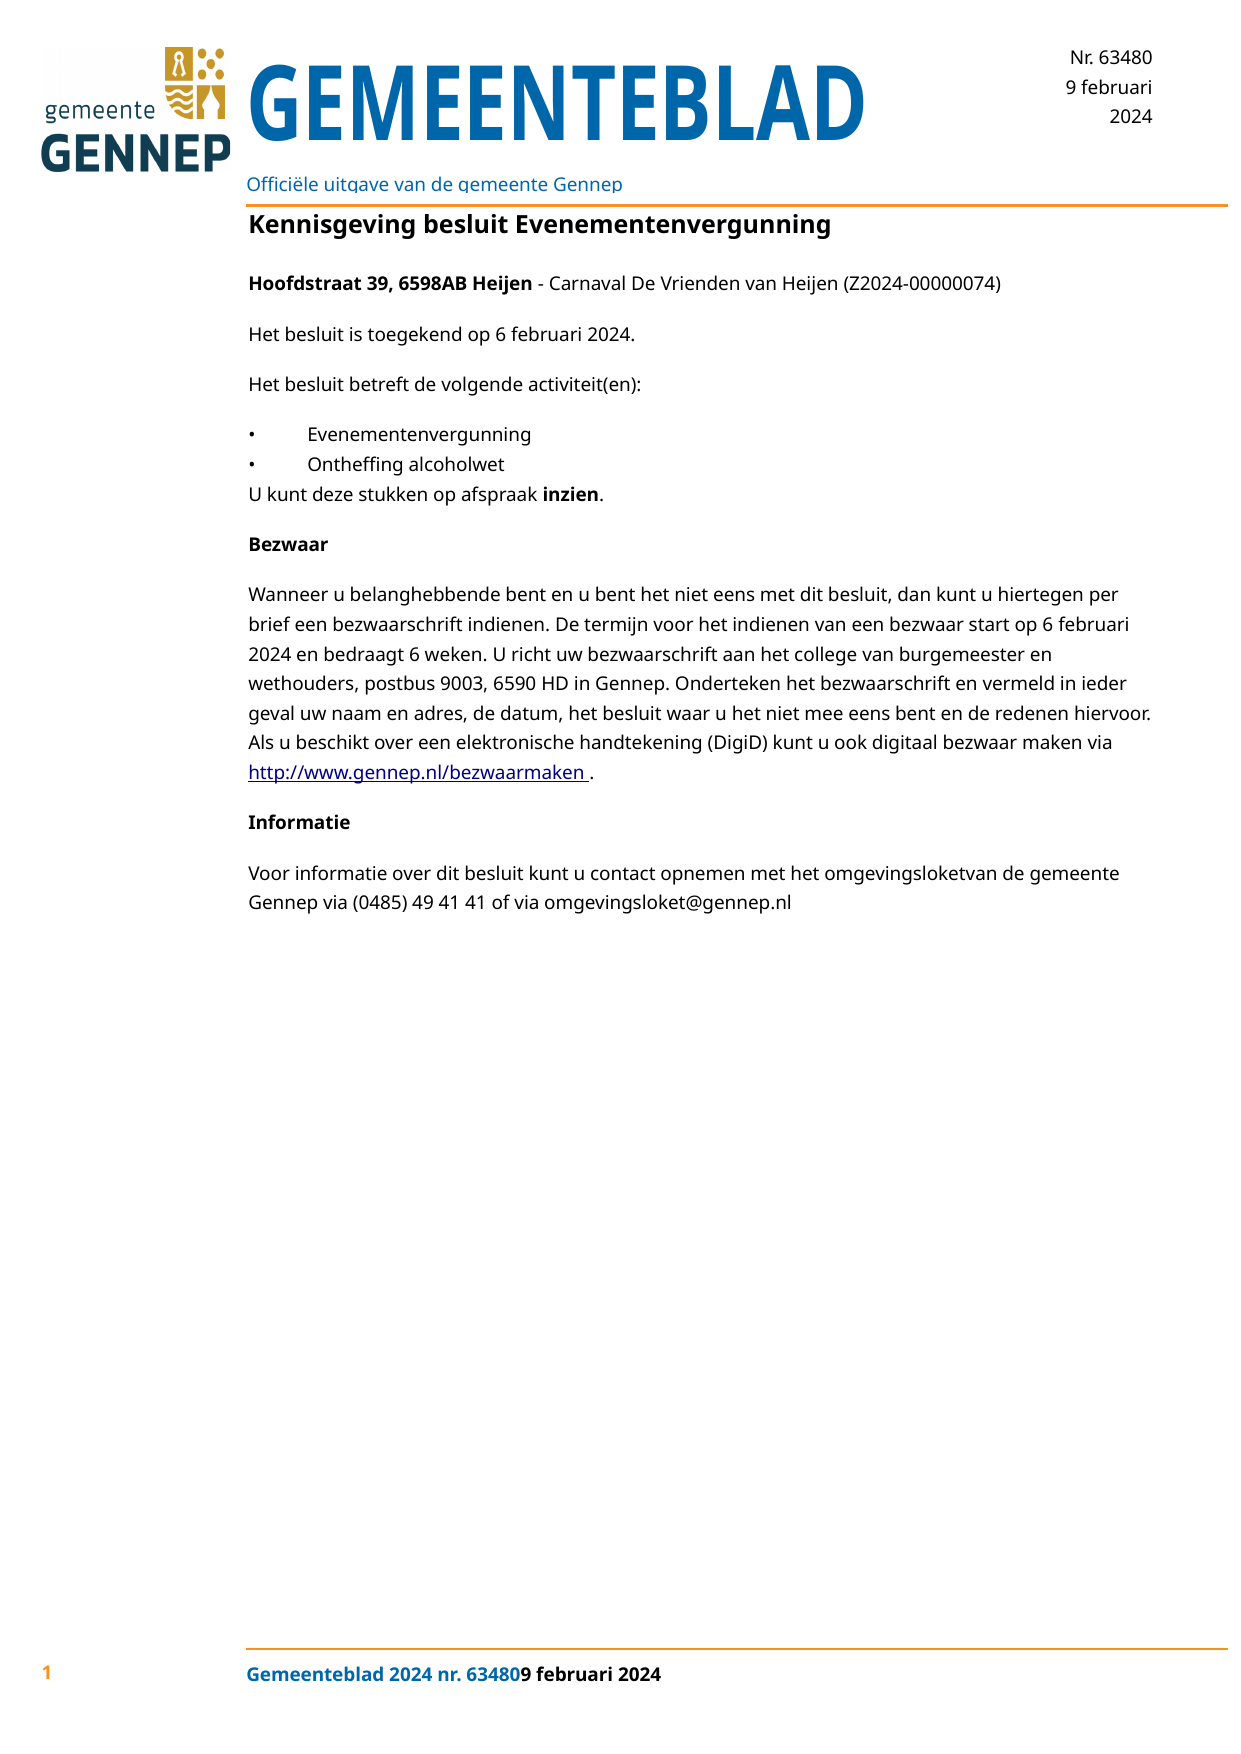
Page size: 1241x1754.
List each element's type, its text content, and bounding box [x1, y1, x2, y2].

picture [41, 47, 231, 172]
text Het besluit is toegekend op 6 februari 2024. [248, 321, 1152, 346]
text Het besluit betreft de volgende activiteit(en): [248, 371, 1152, 397]
list Ontheffing alcoholwet [248, 451, 1152, 477]
text Wanneer u belanghebbende bent en u bent het niet eens met dit besluit, dan kunt u hiertegen per brief een bezwaarschrift indienen. De termijn voor het indienen van een bezwaar start op 6 februari 2024 en bedraagt 6 weken. U richt uw bezwaarschrift aan het college van burgemeester en wethouders, postbus 9003, 6590 HD in Gennep. Onderteken het bezwaarschrift en vermeld in ieder geval uw naam en adres, de datum, het besluit waar u het niet mee eens bent en de redenen hiervoor. Als u beschikt over een elektronische handtekening (DigiD) kunt u ook digitaal bezwaar maken via http://www.gennep.nl/bezwaarmaken . [248, 582, 1152, 785]
text Kennisgeving besluit Evenementenvergunning [248, 207, 1152, 241]
text Informatie [248, 809, 1152, 835]
text Voor informatie over dit besluit kunt u contact opnemen met het omgevingsloketvan de gemeente Gennep via (0485) 49 41 41 of via omgevingsloket@gennep.nl [248, 860, 1152, 915]
list Evenementenvergunning [248, 422, 1152, 447]
text U kunt deze stukken op afspraak inzien. [248, 481, 1152, 506]
text Hoofdstraat 39, 6598AB Heijen - Carnaval De Vrienden van Heijen (Z2024-00000074) [248, 270, 1152, 296]
text Bezwaar [248, 531, 1152, 557]
